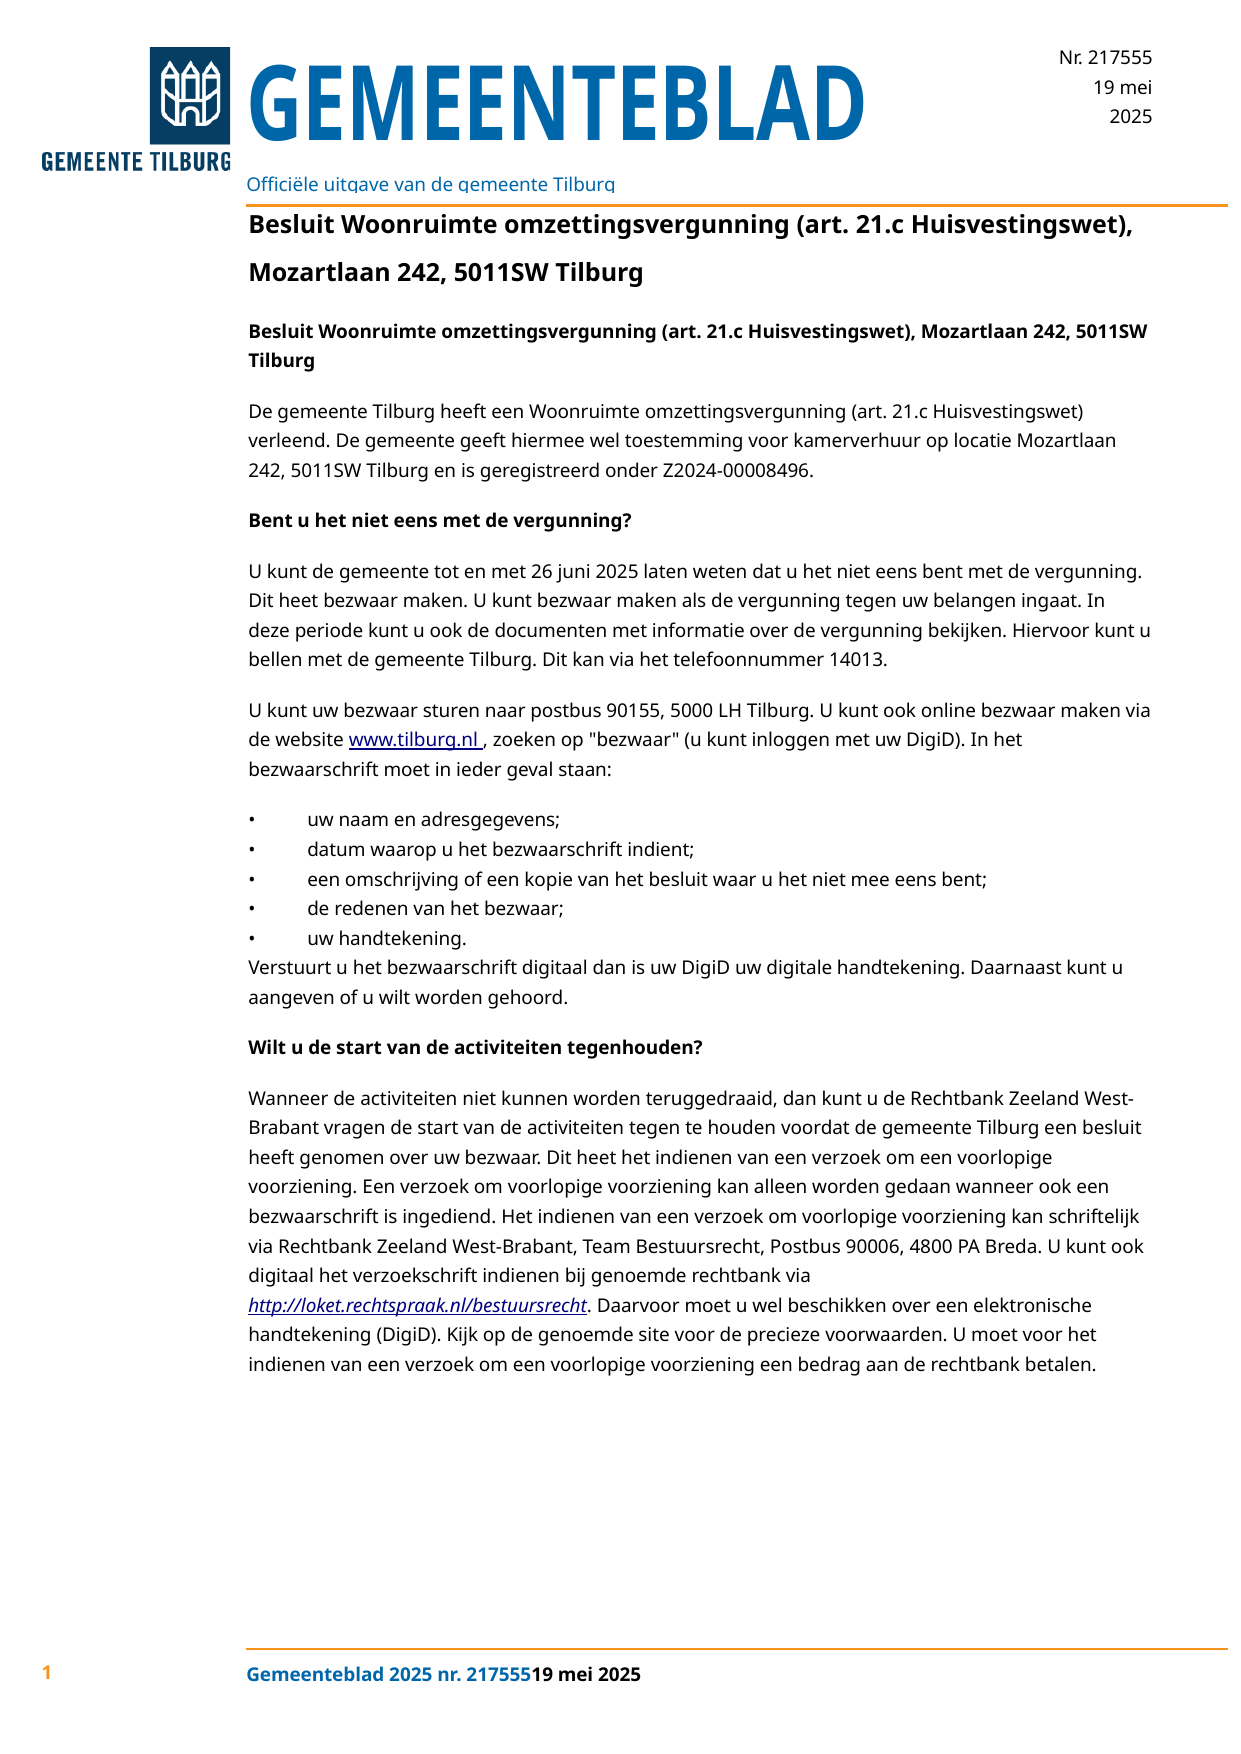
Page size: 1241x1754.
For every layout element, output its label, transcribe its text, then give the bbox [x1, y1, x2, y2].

text Besluit Woonruimte omzettingsvergunning (art. 21.c Huisvestingswet), Mozartlaan 242, 5011SW Tilburg [248, 318, 1152, 373]
list datum waarop u het bezwaarschrift indient; [248, 836, 1152, 862]
text Verstuurt u het bezwaarschrift digitaal dan is uw DigiD uw digitale handtekening. Daarnaast kunt u aangeven of u wilt worden gehoord. [248, 954, 1152, 1010]
list een omschrijving of een kopie van het besluit waar u het niet mee eens bent; [248, 866, 1152, 892]
text De gemeente Tilburg heeft een Woonruimte omzettingsvergunning (art. 21.c Huisvestingswet) verleend. De gemeente geeft hiermee wel toestemming voor kamerverhuur op locatie Mozartlaan 242, 5011SW Tilburg en is geregistreerd onder Z2024-00008496. [248, 398, 1152, 483]
list uw handtekening. [248, 925, 1152, 951]
text U kunt uw bezwaar sturen naar postbus 90155, 5000 LH Tilburg. U kunt ook online bezwaar maken via de website www.tilburg.nl , zoeken op "bezwaar" (u kunt inloggen met uw DigiD). In het bezwaarschrift moet in ieder geval staan: [248, 697, 1152, 782]
text Wanneer de activiteiten niet kunnen worden teruggedraaid, dan kunt u de Rechtbank Zeeland West-Brabant vragen de start van de activiteiten tegen te houden voordat de gemeente Tilburg een besluit heeft genomen over uw bezwaar. Dit heet het indienen van een verzoek om een voorlopige voorziening. Een verzoek om voorlopige voorziening kan alleen worden gedaan wanneer ook een bezwaarschrift is ingediend. Het indienen van een verzoek om voorlopige voorziening kan schriftelijk via Rechtbank Zeeland West-Brabant, Team Bestuursrecht, Postbus 90006, 4800 PA Breda. U kunt ook digitaal het verzoekschrift indienen bij genoemde rechtbank via http://loket.rechtspraak.nl/bestuursrecht. Daarvoor moet u wel beschikken over een elektronische handtekening (DigiD). Kijk op de genoemde site voor de precieze voorwaarden. U moet voor het indienen van een verzoek om een voorlopige voorziening een bedrag aan de rechtbank betalen. [248, 1085, 1152, 1377]
text Besluit Woonruimte omzettingsvergunning (art. 21.c Huisvestingswet), Mozartlaan 242, 5011SW Tilburg [248, 207, 1152, 288]
picture [41, 47, 231, 172]
text Wilt u de start van de activiteiten tegenhouden? [248, 1034, 1152, 1060]
text Bent u het niet eens met de vergunning? [248, 507, 1152, 533]
text U kunt de gemeente tot en met 26 juni 2025 laten weten dat u het niet eens bent met de vergunning. Dit heet bezwaar maken. U kunt bezwaar maken als de vergunning tegen uw belangen ingaat. In deze periode kunt u ook de documenten met informatie over de vergunning bekijken. Hiervoor kunt u bellen met de gemeente Tilburg. Dit kan via het telefoonnummer 14013. [248, 558, 1152, 672]
list de redenen van het bezwaar; [248, 895, 1152, 921]
list uw naam en adresgegevens; [248, 807, 1152, 832]
